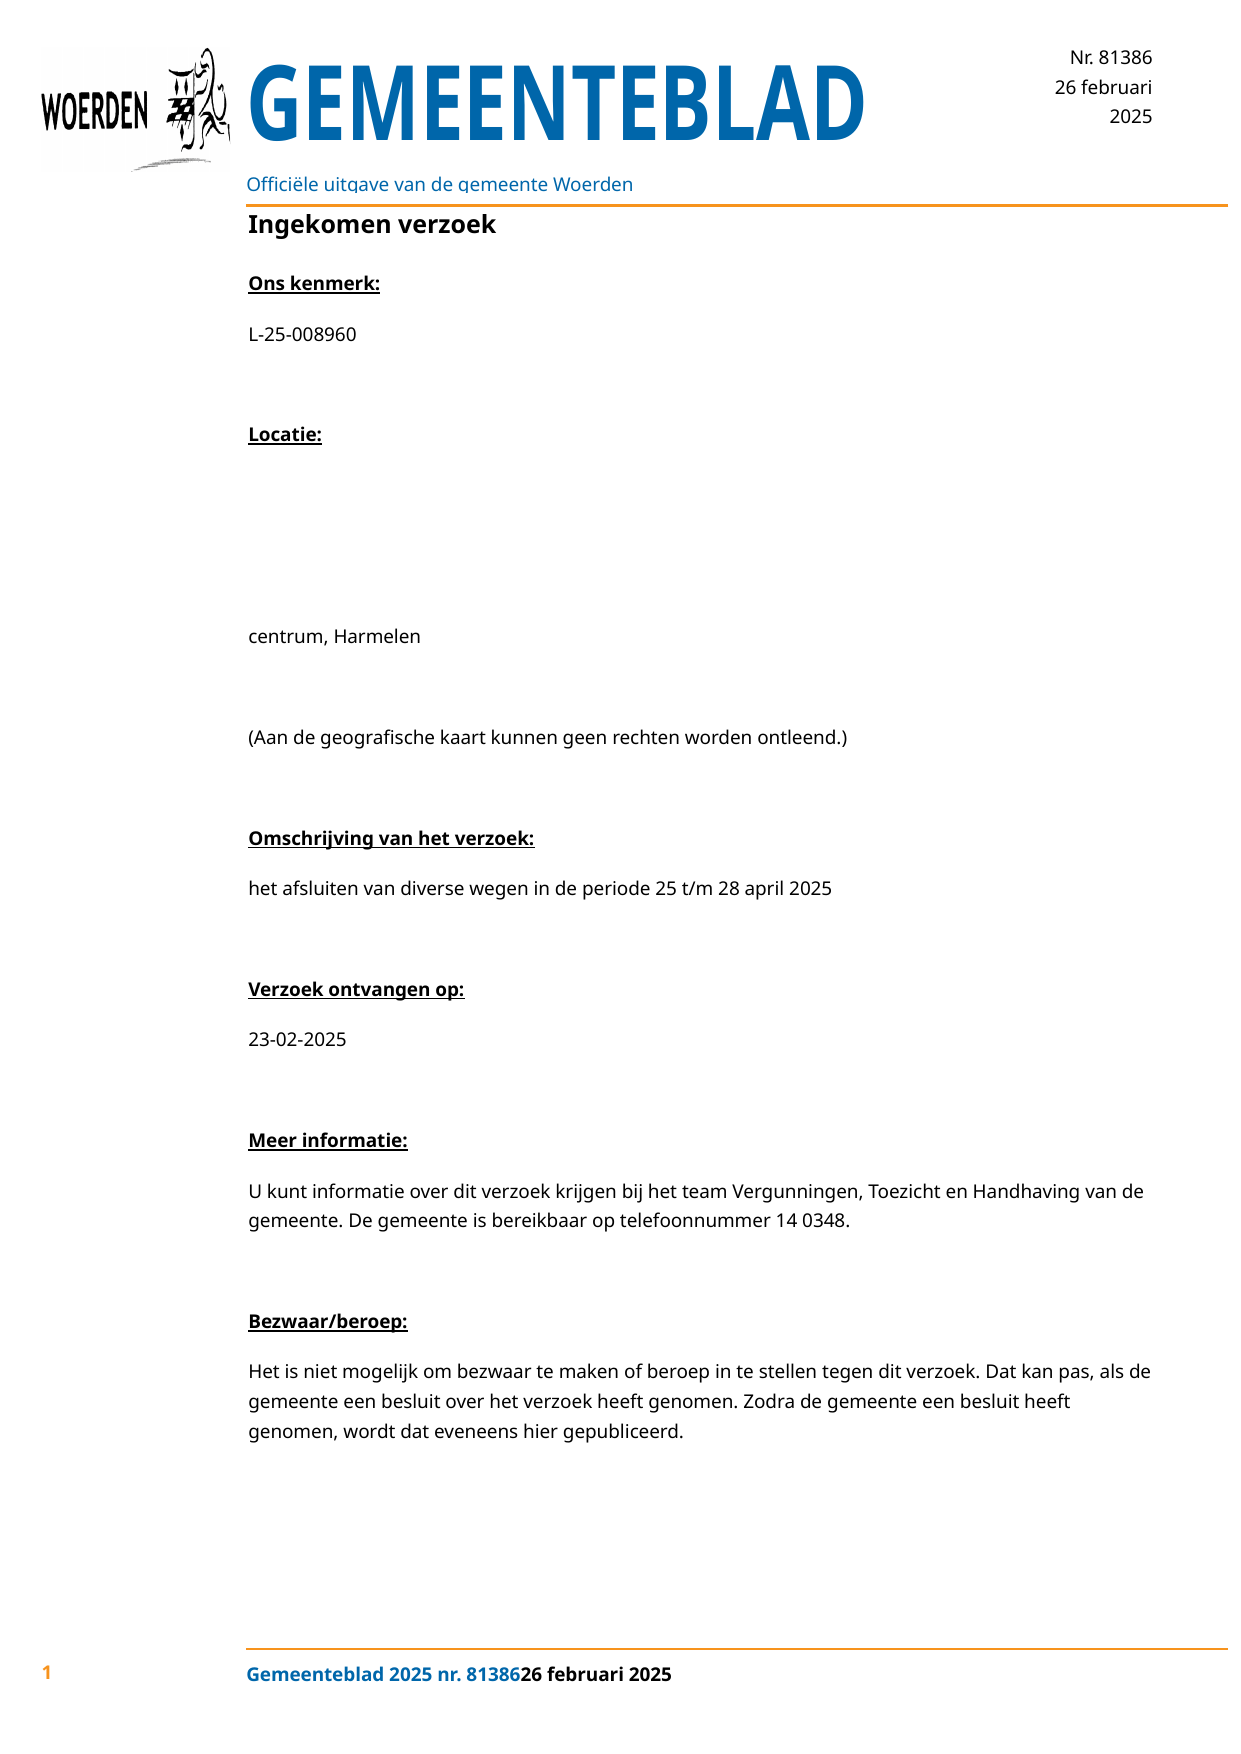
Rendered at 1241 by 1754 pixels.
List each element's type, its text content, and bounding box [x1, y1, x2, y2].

text het afsluiten van diverse wegen in de periode 25 t/m 28 april 2025 [248, 875, 1152, 901]
text U kunt informatie over dit verzoek krijgen bij het team Vergunningen, Toezicht en Handhaving van de gemeente. De gemeente is bereikbaar op telefoonnummer 14 0348. [248, 1178, 1152, 1233]
picture [41, 47, 231, 172]
text Meer informatie: [248, 1127, 1152, 1153]
text (Aan de geografische kaart kunnen geen rechten worden ontleend.) [248, 724, 1152, 750]
text Bezwaar/beroep: [248, 1308, 1152, 1334]
text Ons kenmerk: [248, 270, 1152, 296]
text Locatie: [248, 422, 1152, 447]
text 23-02-2025 [248, 1027, 1152, 1052]
text Verzoek ontvangen op: [248, 976, 1152, 1002]
text L-25-008960 [248, 321, 1152, 346]
text centrum, Harmelen [248, 623, 1152, 649]
text Het is niet mogelijk om bezwaar te maken of beroep in te stellen tegen dit verzoek. Dat kan pas, als de gemeente een besluit over het verzoek heeft genomen. Zodra de gemeente een besluit heeft genomen, wordt dat eveneens hier gepubliceerd. [248, 1359, 1152, 1443]
text Ingekomen verzoek [248, 207, 1152, 241]
text Omschrijving van het verzoek: [248, 825, 1152, 851]
